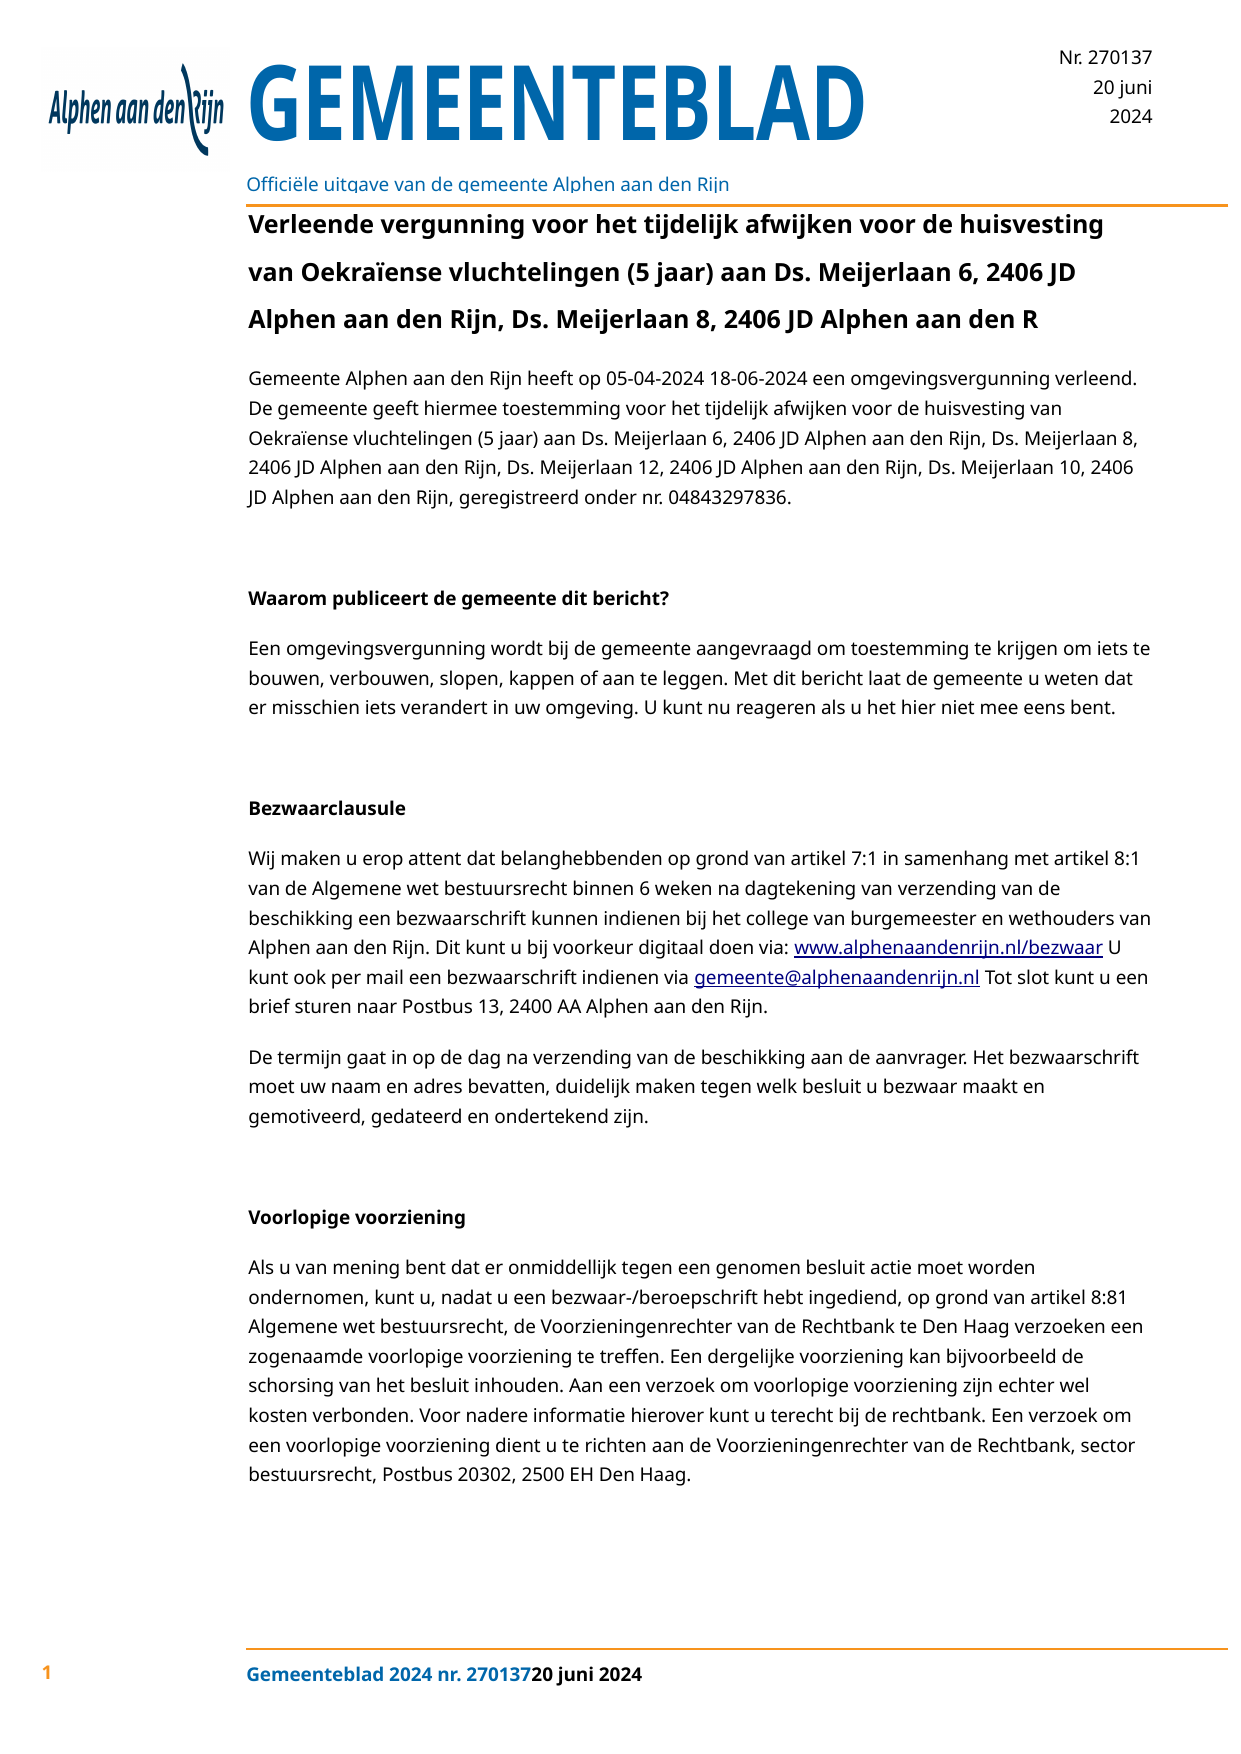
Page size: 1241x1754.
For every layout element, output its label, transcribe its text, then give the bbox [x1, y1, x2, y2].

picture [41, 47, 231, 172]
text Een omgevingsvergunning wordt bij de gemeente aangevraagd om toestemming te krijgen om iets te bouwen, verbouwen, slopen, kappen of aan te leggen. Met dit bericht laat de gemeente u weten dat er misschien iets verandert in uw omgeving. U kunt nu reageren als u het hier niet mee eens bent. [248, 635, 1152, 720]
text Wij maken u erop attent dat belanghebbenden op grond van artikel 7:1 in samenhang met artikel 8:1 van de Algemene wet bestuursrecht binnen 6 weken na dagtekening van verzending van de beschikking een bezwaarschrift kunnen indienen bij het college van burgemeester en wethouders van Alphen aan den Rijn. Dit kunt u bij voorkeur digitaal doen via: www.alphenaandenrijn.nl/bezwaar U kunt ook per mail een bezwaarschrift indienen via gemeente@alphenaandenrijn.nl Tot slot kunt u een brief sturen naar Postbus 13, 2400 AA Alphen aan den Rijn. [248, 846, 1152, 1019]
text Gemeente Alphen aan den Rijn heeft op 05-04-2024 18-06-2024 een omgevingsvergunning verleend. De gemeente geeft hiermee toestemming voor het tijdelijk afwijken voor de huisvesting van Oekraïense vluchtelingen (5 jaar) aan Ds. Meijerlaan 6, 2406 JD Alphen aan den Rijn, Ds. Meijerlaan 8, 2406 JD Alphen aan den Rijn, Ds. Meijerlaan 12, 2406 JD Alphen aan den Rijn, Ds. Meijerlaan 10, 2406 JD Alphen aan den Rijn, geregistreerd onder nr. 04843297836. [248, 366, 1152, 509]
text De termijn gaat in op de dag na verzending van de beschikking aan de aanvrager. Het bezwaarschrift moet uw naam en adres bevatten, duidelijk maken tegen welk besluit u bezwaar maakt en gemotiveerd, gedateerd en ondertekend zijn. [248, 1044, 1152, 1129]
text Verleende vergunning voor het tijdelijk afwijken voor de huisvesting van Oekraïense vluchtelingen (5 jaar) aan Ds. Meijerlaan 6, 2406 JD Alphen aan den Rijn, Ds. Meijerlaan 8, 2406 JD Alphen aan den R [248, 207, 1152, 336]
text Bezwaarclausule [248, 795, 1152, 821]
text Als u van mening bent dat er onmiddellijk tegen een genomen besluit actie moet worden ondernomen, kunt u, nadat u een bezwaar-/beroepschrift hebt ingediend, op grond van artikel 8:81 Algemene wet bestuursrecht, de Voorzieningenrechter van de Rechtbank te Den Haag verzoeken een zogenaamde voorlopige voorziening te treffen. Een dergelijke voorziening kan bijvoorbeeld de schorsing van het besluit inhouden. Aan een verzoek om voorlopige voorziening zijn echter wel kosten verbonden. Voor nadere informatie hierover kunt u terecht bij de rechtbank. Een verzoek om een voorlopige voorziening dient u te richten aan de Voorzieningenrechter van de Rechtbank, sector bestuursrecht, Postbus 20302, 2500 EH Den Haag. [248, 1254, 1152, 1487]
text Voorlopige voorziening [248, 1204, 1152, 1229]
text Waarom publiceert de gemeente dit bericht? [248, 585, 1152, 610]
